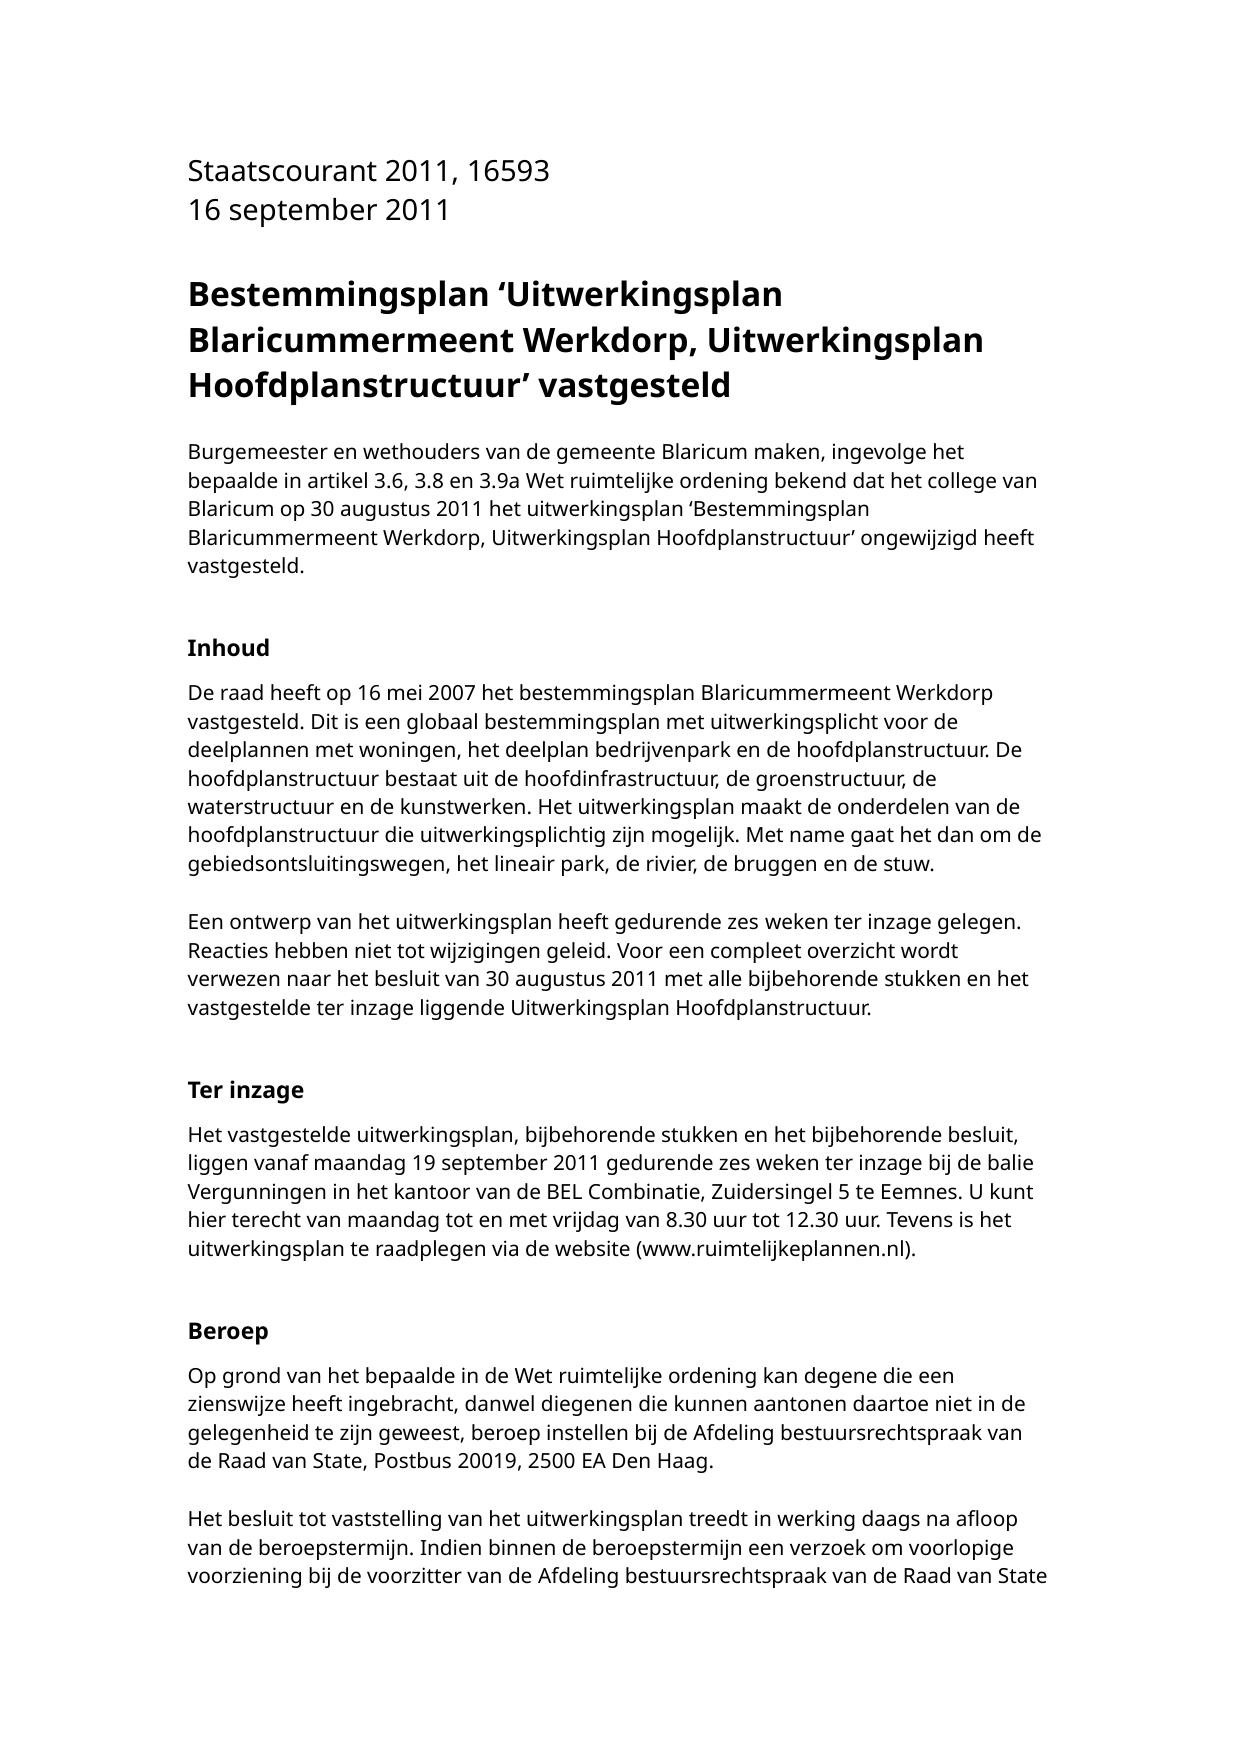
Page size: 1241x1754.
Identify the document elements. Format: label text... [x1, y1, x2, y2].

text Een ontwerp van het uitwerkingsplan heeft gedurende zes weken ter inzage gelegen. Reacties hebben niet tot wijzigingen geleid. Voor een compleet overzicht wordt verwezen naar het besluit van 30 augustus 2011 met alle bijbehorende stukken en het vastgestelde ter inzage liggende Uitwerkingsplan Hoofdplanstructuur. [187, 907, 1053, 1021]
text Op grond van het bepaalde in de Wet ruimtelijke ordening kan degene die een zienswijze heeft ingebracht, danwel diegenen die kunnen aantonen daartoe niet in de gelegenheid te zijn geweest, beroep instellen bij de Afdeling bestuursrechtspraak van de Raad van State, Postbus 20019, 2500 EA Den Haag. [187, 1361, 1053, 1474]
text 16 september 2011 [187, 190, 1053, 229]
subtitle Beroep [187, 1314, 1053, 1346]
subtitle Inhoud [187, 632, 1053, 663]
text Het besluit tot vaststelling van het uitwerkingsplan treedt in werking daags na afloop van de beroepstermijn. Indien binnen de beroepstermijn een verzoek om voorlopige voorziening bij de voorzitter van de Afdeling bestuursrechtspraak van de Raad van State [187, 1504, 1053, 1590]
text Burgemeester en wethouders van de gemeente Blaricum maken, ingevolge het bepaalde in artikel 3.6, 3.8 en 3.9a Wet ruimtelijke ordening bekend dat het college van Blaricum op 30 augustus 2011 het uitwerkingsplan ‘Bestemmingsplan Blaricummermeent Werkdorp, Uitwerkingsplan Hoofdplanstructuur’ ongewijzigd heeft vastgesteld. [187, 437, 1053, 579]
subtitle Ter inzage [187, 1074, 1053, 1105]
text De raad heeft op 16 mei 2007 het bestemmingsplan Blaricummermeent Werkdorp vastgesteld. Dit is een globaal bestemmingsplan met uitwerkingsplicht voor de deelplannen met woningen, het deelplan bedrijvenpark en de hoofdplanstructuur. De hoofdplanstructuur bestaat uit de hoofdinfrastructuur, de groenstructuur, de waterstructuur en de kunstwerken. Het uitwerkingsplan maakt de onderdelen van de hoofdplanstructuur die uitwerkingsplichtig zijn mogelijk. Met name gaat het dan om de gebiedsontsluitingswegen, het lineair park, de rivier, de bruggen en de stuw. [187, 678, 1053, 877]
text Staatscourant 2011, 16593 [187, 150, 1053, 190]
text Het vastgestelde uitwerkingsplan, bijbehorende stukken en het bijbehorende besluit, liggen vanaf maandag 19 september 2011 gedurende zes weken ter inzage bij de balie Vergunningen in het kantoor van de BEL Combinatie, Zuidersingel 5 te Eemnes. U kunt hier terecht van maandag tot en met vrijdag van 8.30 uur tot 12.30 uur. Tevens is het uitwerkingsplan te raadplegen via de website (www.ruimtelijkeplannen.nl). [187, 1120, 1053, 1262]
subtitle Bestemmingsplan ‘Uitwerkingsplan Blaricummermeent Werkdorp, Uitwerkingsplan Hoofdplanstructuur’ vastgesteld [187, 271, 1053, 407]
